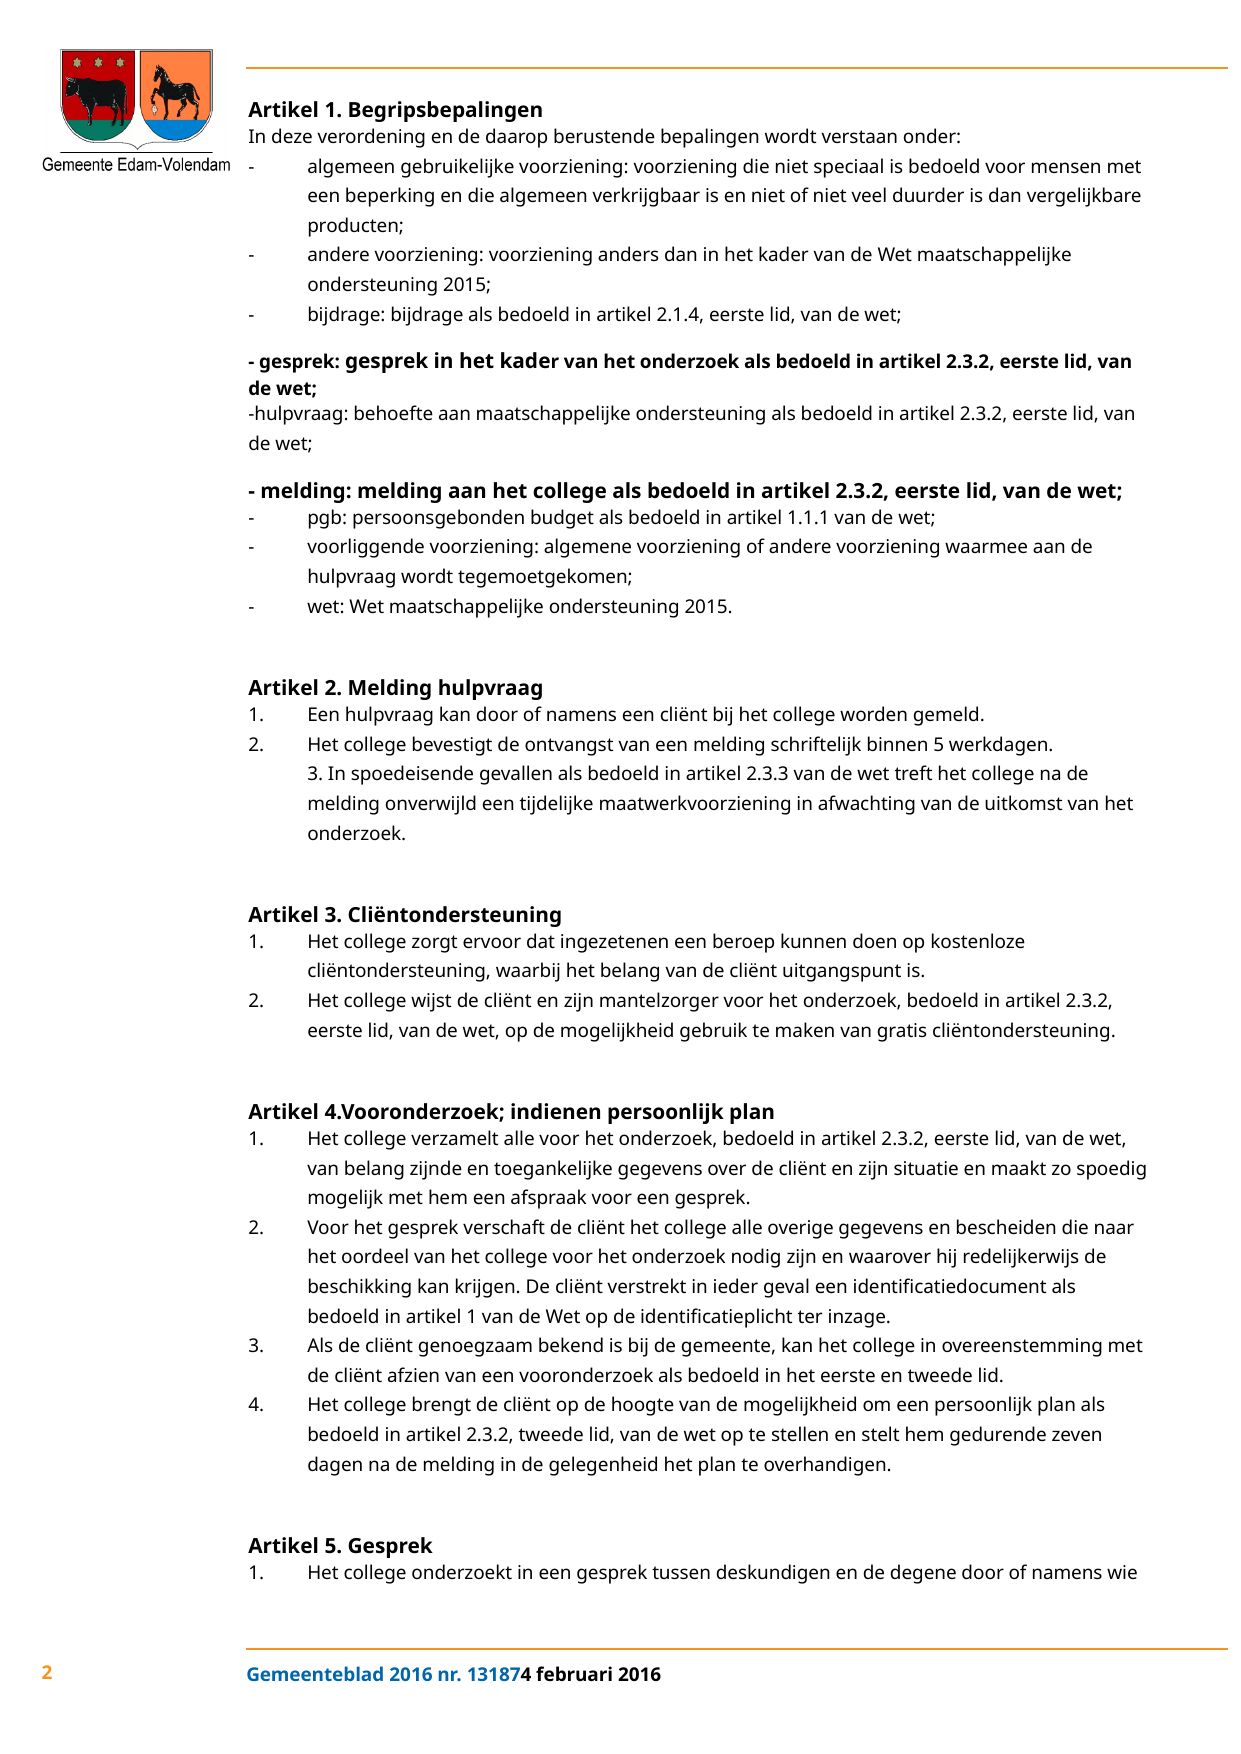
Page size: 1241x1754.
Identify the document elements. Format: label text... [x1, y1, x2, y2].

list 3. In spoedeisende gevallen als bedoeld in artikel 2.3.3 van de wet treft het college na de melding onverwijld een tijdelijke maatwerkvoorziening in afwachting van de uitkomst van het onderzoek. [248, 761, 1152, 845]
text In deze verordening en de daarop berustende bepalingen wordt verstaan onder: [248, 123, 1152, 149]
list bijdrage: bijdrage als bedoeld in artikel 2.1.4, eerste lid, van de wet; [248, 301, 1152, 326]
text Artikel 2. Melding hulpvraag [248, 673, 1152, 701]
picture [41, 47, 231, 172]
list Het college brengt de cliënt op de hoogte van de mogelijkheid om een persoonlijk plan als bedoeld in artikel 2.3.2, tweede lid, van de wet op te stellen en stelt hem gedurende zeven dagen na de melding in de gelegenheid het plan te overhandigen. [248, 1392, 1152, 1476]
list Het college zorgt ervoor dat ingezetenen een beroep kunnen doen op kostenloze cliëntondersteuning, waarbij het belang van de cliënt uitgangspunt is. [248, 928, 1152, 983]
list andere voorziening: voorziening anders dan in het kader van de Wet maatschappelijke ondersteuning 2015; [248, 242, 1152, 297]
text Artikel 4.Vooronderzoek; indienen persoonlijk plan [248, 1097, 1152, 1125]
list Het college onderzoekt in een gesprek tussen deskundigen en de degene door of namens wie [248, 1559, 1152, 1585]
text - gesprek: gesprek in het kader van het onderzoek als bedoeld in artikel 2.3.2, eerste lid, van de wet; [248, 346, 1152, 401]
list Het college verzamelt alle voor het onderzoek, bedoeld in artikel 2.3.2, eerste lid, van de wet, van belang zijnde en toegankelijke gegevens over de cliënt en zijn situatie en maakt zo spoedig mogelijk met hem een afspraak voor een gesprek. [248, 1125, 1152, 1210]
list Een hulpvraag kan door of namens een cliënt bij het college worden gemeld. [248, 701, 1152, 727]
list wet: Wet maatschappelijke ondersteuning 2015. [248, 593, 1152, 619]
list Als de cliënt genoegzaam bekend is bij de gemeente, kan het college in overeenstemming met de cliënt afzien van een vooronderzoek als bedoeld in het eerste en tweede lid. [248, 1332, 1152, 1388]
list algemeen gebruikelijke voorziening: voorziening die niet speciaal is bedoeld voor mensen met een beperking en die algemeen verkrijgbaar is en niet of niet veel duurder is dan vergelijkbare producten; [248, 153, 1152, 238]
text - melding: melding aan het college als bedoeld in artikel 2.3.2, eerste lid, van de wet; [248, 476, 1152, 504]
text Artikel 1. Begripsbepalingen [248, 95, 1152, 123]
list pgb: persoonsgebonden budget als bedoeld in artikel 1.1.1 van de wet; [248, 504, 1152, 530]
list Het college bevestigt de ontvangst van een melding schriftelijk binnen 5 werkdagen. [248, 731, 1152, 757]
text Artikel 3. Cliëntondersteuning [248, 900, 1152, 928]
text -hulpvraag: behoefte aan maatschappelijke ondersteuning als bedoeld in artikel 2.3.2, eerste lid, van de wet; [248, 401, 1152, 456]
list Voor het gesprek verschaft de cliënt het college alle overige gegevens en bescheiden die naar het oordeel van het college voor het onderzoek nodig zijn en waarover hij redelijkerwijs de beschikking kan krijgen. De cliënt verstrekt in ieder geval een identificatiedocument als bedoeld in artikel 1 van de Wet op de identificatieplicht ter inzage. [248, 1214, 1152, 1328]
list voorliggende voorziening: algemene voorziening of andere voorziening waarmee aan de hulpvraag wordt tegemoetgekomen; [248, 534, 1152, 589]
text Artikel 5. Gesprek [248, 1531, 1152, 1559]
list Het college wijst de cliënt en zijn mantelzorger voor het onderzoek, bedoeld in artikel 2.3.2, eerste lid, van de wet, op de mogelijkheid gebruik te maken van gratis cliëntondersteuning. [248, 987, 1152, 1043]
